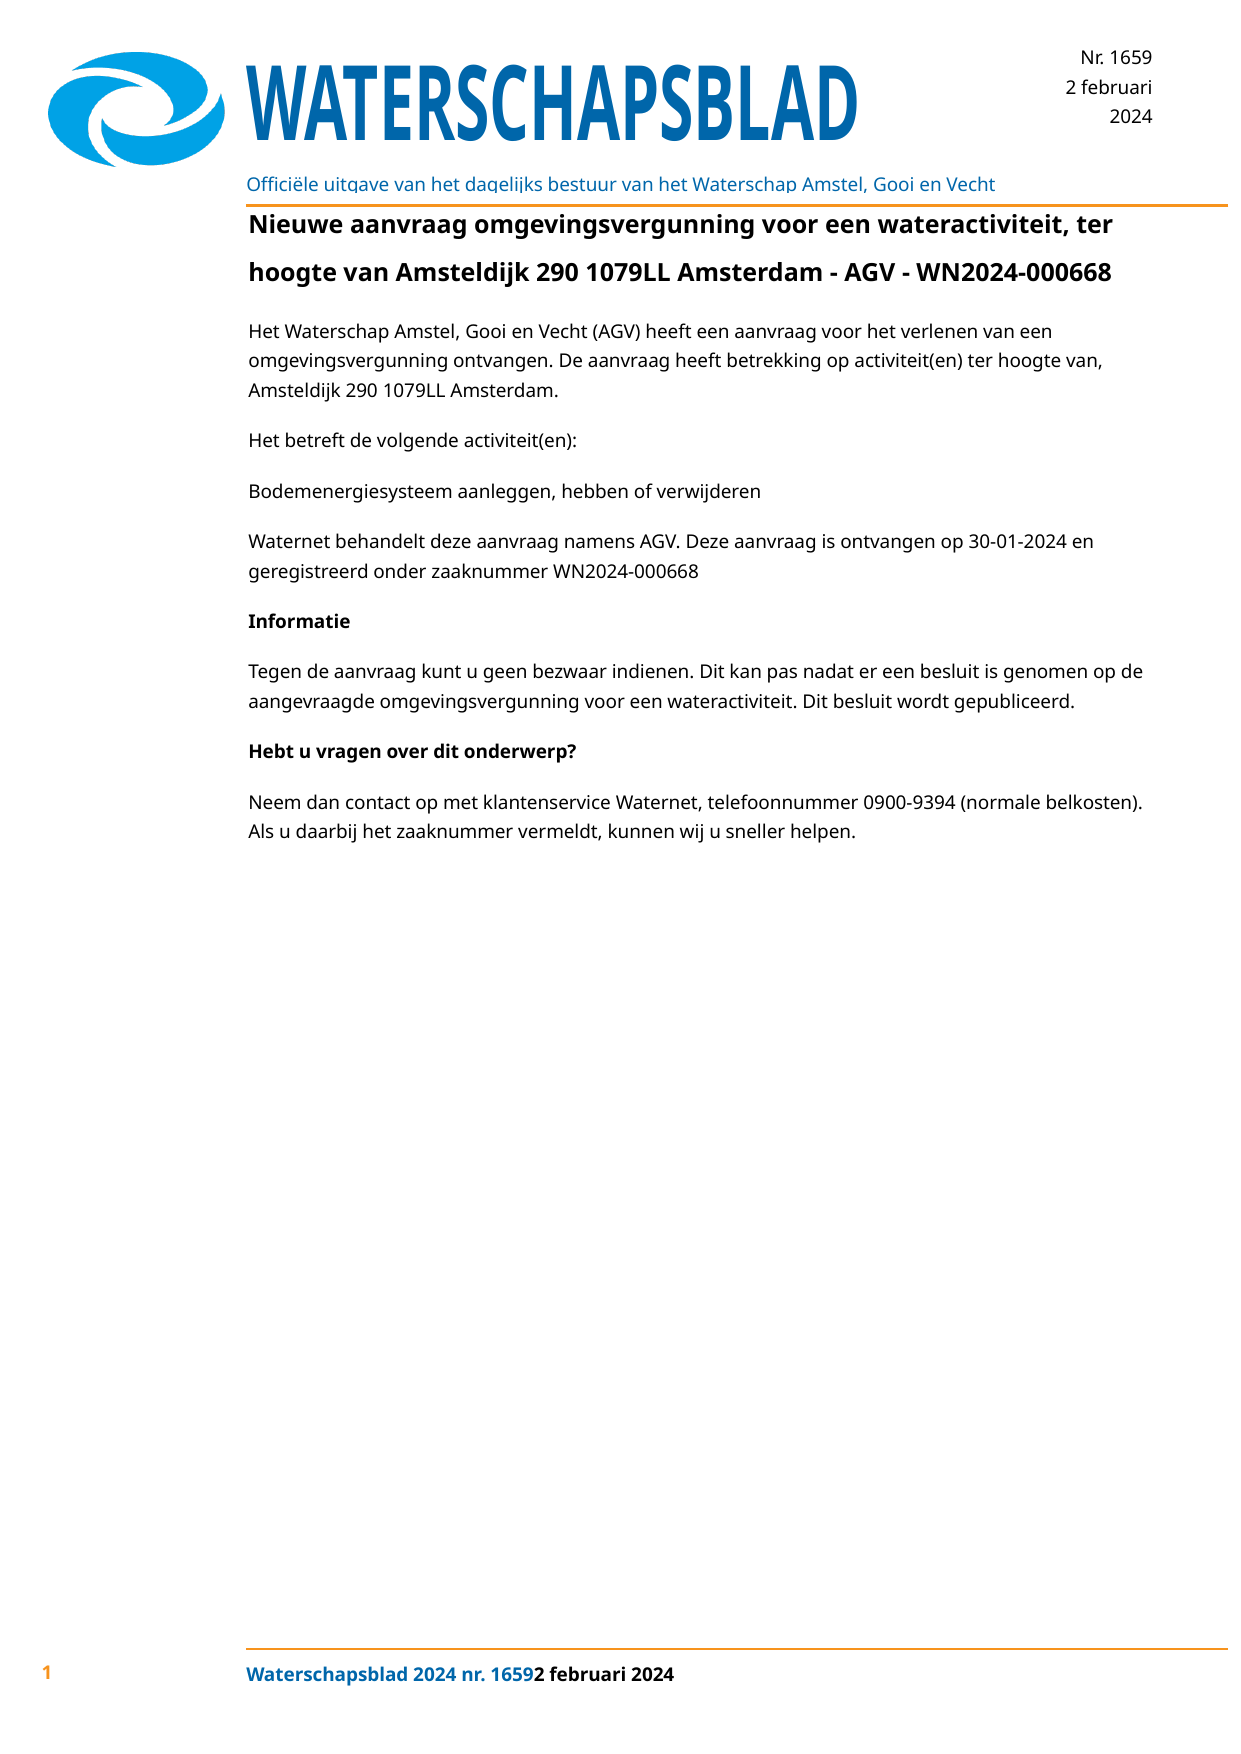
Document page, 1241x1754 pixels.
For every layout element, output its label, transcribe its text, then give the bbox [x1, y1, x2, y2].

text Bodemenergiesysteem aanleggen, hebben of verwijderen [248, 478, 1152, 504]
text Het Waterschap Amstel, Gooi en Vecht (AGV) heeft een aanvraag voor het verlenen van een omgevingsvergunning ontvangen. De aanvraag heeft betrekking op activiteit(en) ter hoogte van, Amsteldijk 290 1079LL Amsterdam. [248, 318, 1152, 403]
text Nieuwe aanvraag omgevingsvergunning voor een wateractiviteit, ter hoogte van Amsteldijk 290 1079LL Amsterdam - AGV - WN2024-000668 [248, 207, 1152, 288]
text Tegen de aanvraag kunt u geen bezwaar indienen. Dit kan pas nadat er een besluit is genomen op de aangevraagde omgevingsvergunning voor een wateractiviteit. Dit besluit wordt gepubliceerd. [248, 659, 1152, 714]
picture [41, 47, 231, 172]
text Het betreft de volgende activiteit(en): [248, 427, 1152, 453]
text Hebt u vragen over dit onderwerp? [248, 739, 1152, 764]
text Neem dan contact op met klantenservice Waternet, telefoonnummer 0900-9394 (normale belkosten). Als u daarbij het zaaknummer vermeldt, kunnen wij u sneller helpen. [248, 789, 1152, 844]
text Waternet behandelt deze aanvraag namens AGV. Deze aanvraag is ontvangen op 30-01-2024 en geregistreerd onder zaaknummer WN2024-000668 [248, 528, 1152, 584]
text Informatie [248, 608, 1152, 634]
